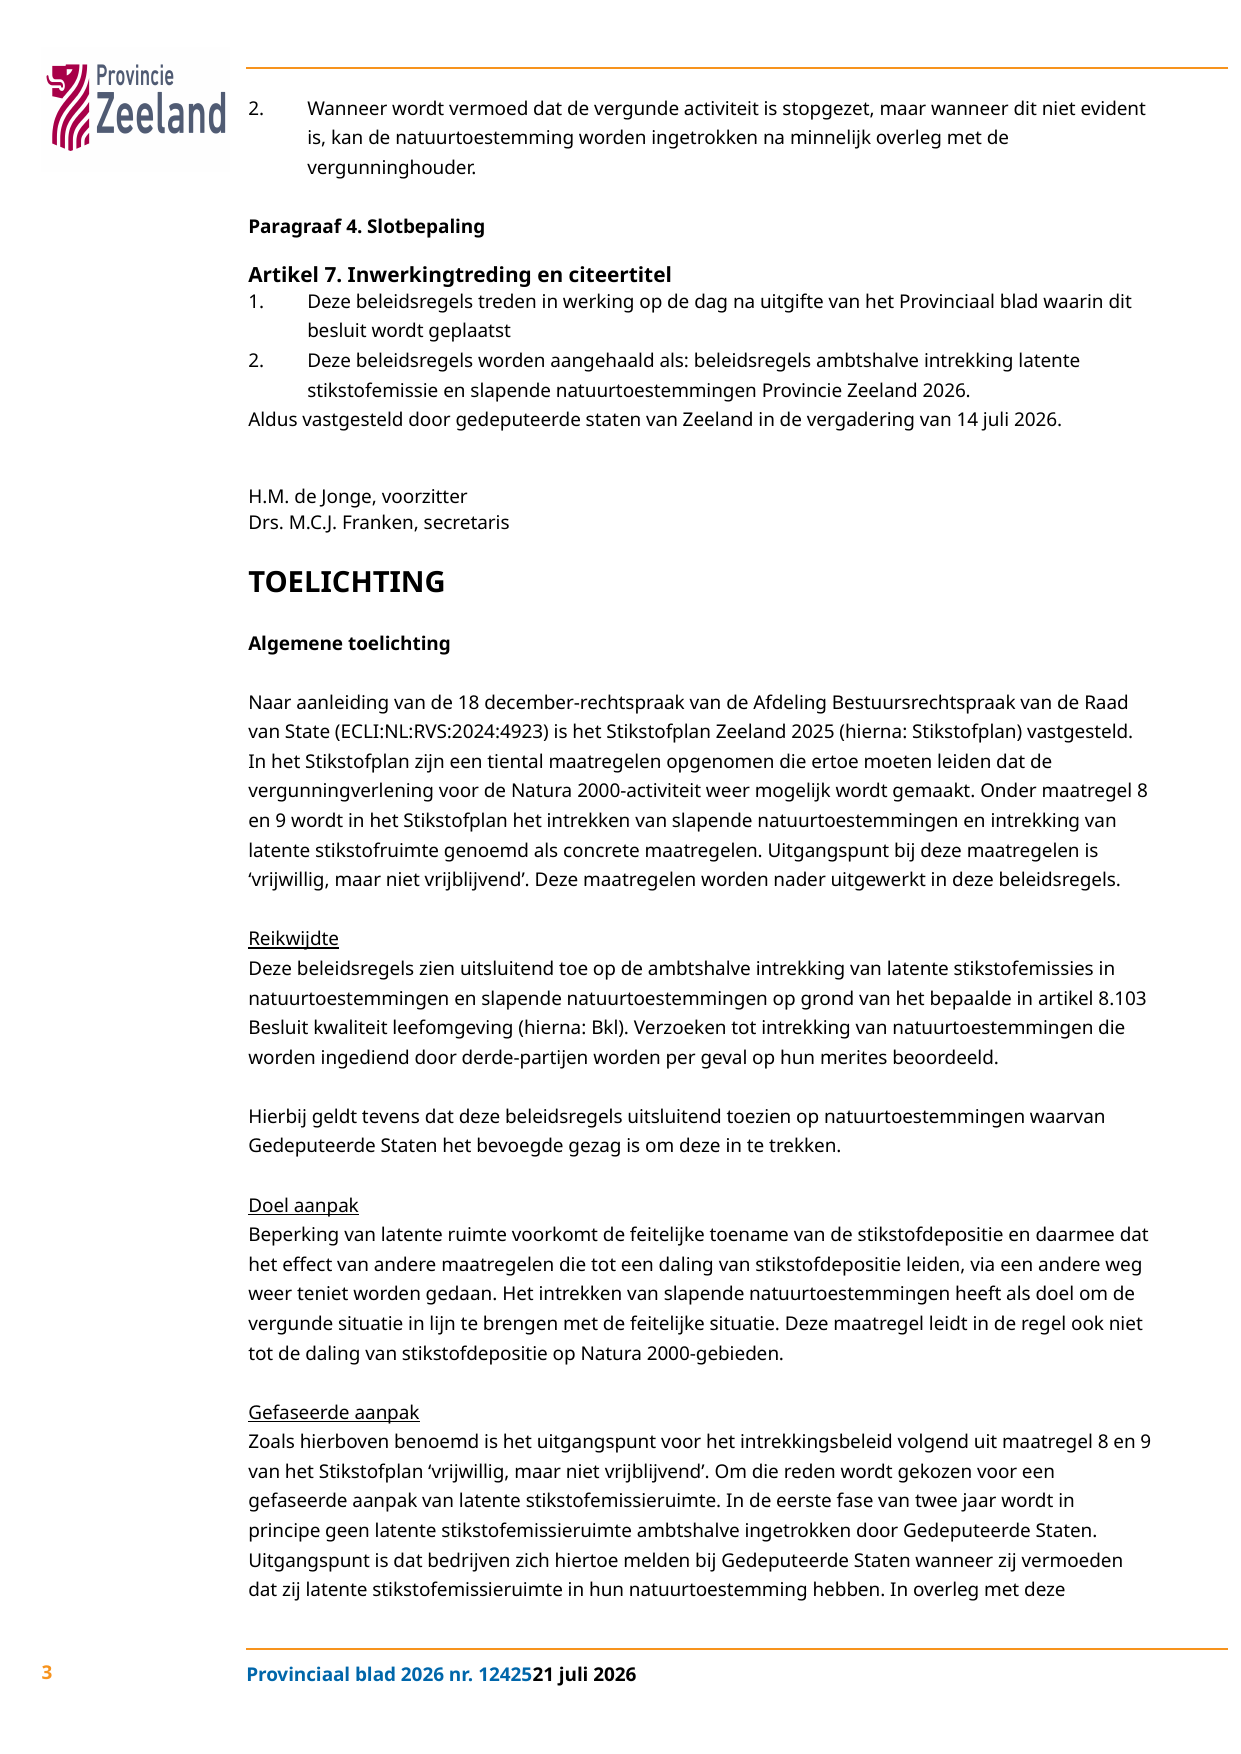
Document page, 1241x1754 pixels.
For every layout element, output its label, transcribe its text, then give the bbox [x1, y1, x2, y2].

text Aldus vastgesteld door gedeputeerde staten van Zeeland in de vergadering van 14 juli 2026. [248, 406, 1152, 432]
text Paragraaf 4. Slotbepaling [248, 213, 1152, 239]
text Beperking van latente ruimte voorkomt de feitelijke toename van de stikstofdepositie en daarmee dat het effect van andere maatregelen die tot een daling van stikstofdepositie leiden, via een andere weg weer teniet worden gedaan. Het intrekken van slapende natuurtoestemmingen heeft als doel om de vergunde situatie in lijn te brengen met de feitelijke situatie. Deze maatregel leidt in de regel ook niet tot de daling van stikstofdepositie op Natura 2000-gebieden. [248, 1221, 1152, 1365]
text TOELICHTING [248, 561, 1152, 601]
text Deze beleidsregels zien uitsluitend toe op de ambtshalve intrekking van latente stikstofemissies in natuurtoestemmingen en slapende natuurtoestemmingen op grond van het bepaalde in artikel 8.103 Besluit kwaliteit leefomgeving (hierna: Bkl). Verzoeken tot intrekking van natuurtoestemmingen die worden ingediend door derde-partijen worden per geval op hun merites beoordeeld. [248, 955, 1152, 1069]
text Drs. M.C.J. Franken, secretaris [248, 509, 1152, 535]
picture [41, 47, 231, 172]
text Reikwijdte [248, 926, 1152, 951]
text H.M. de Jonge, voorzitter [248, 484, 1152, 509]
text Doel aanpak [248, 1192, 1152, 1217]
text Algemene toelichting [248, 630, 1152, 655]
list Deze beleidsregels worden aangehaald als: beleidsregels ambtshalve intrekking latente stikstofemissie en slapende natuurtoestemmingen Provincie Zeeland 2026. [248, 347, 1152, 403]
list Wanneer wordt vermoed dat de vergunde activiteit is stopgezet, maar wanneer dit niet evident is, kan de natuurtoestemming worden ingetrokken na minnelijk overleg met de vergunninghouder. [248, 95, 1152, 180]
text Hierbij geldt tevens dat deze beleidsregels uitsluitend toezien op natuurtoestemmingen waarvan Gedeputeerde Staten het bevoegde gezag is om deze in te trekken. [248, 1103, 1152, 1158]
text Zoals hierboven benoemd is het uitgangspunt voor het intrekkingsbeleid volgend uit maatregel 8 en 9 van het Stikstofplan ‘vrijwillig, maar niet vrijblijvend’. Om die reden wordt gekozen voor een gefaseerde aanpak van latente stikstofemissieruimte. In de eerste fase van twee jaar wordt in principe geen latente stikstofemissieruimte ambtshalve ingetrokken door Gedeputeerde Staten. Uitgangspunt is dat bedrijven zich hiertoe melden bij Gedeputeerde Staten wanneer zij vermoeden dat zij latente stikstofemissieruimte in hun natuurtoestemming hebben. In overleg met deze [248, 1428, 1152, 1602]
text Naar aanleiding van de 18 december-rechtspraak van de Afdeling Bestuursrechtspraak van de Raad van State (ECLI:NL:RVS:2024:4923) is het Stikstofplan Zeeland 2025 (hierna: Stikstofplan) vastgesteld. In het Stikstofplan zijn een tiental maatregelen opgenomen die ertoe moeten leiden dat de vergunningverlening voor de Natura 2000-activiteit weer mogelijk wordt gemaakt. Onder maatregel 8 en 9 wordt in het Stikstofplan het intrekken van slapende natuurtoestemmingen en intrekking van latente stikstofruimte genoemd als concrete maatregelen. Uitgangspunt bij deze maatregelen is ‘vrijwillig, maar niet vrijblijvend’. Deze maatregelen worden nader uitgewerkt in deze beleidsregels. [248, 689, 1152, 892]
text Gefaseerde aanpak [248, 1399, 1152, 1424]
text Artikel 7. Inwerkingtreding en citeertitel [248, 260, 1152, 288]
list Deze beleidsregels treden in werking op de dag na uitgifte van het Provinciaal blad waarin dit besluit wordt geplaatst [248, 288, 1152, 343]
